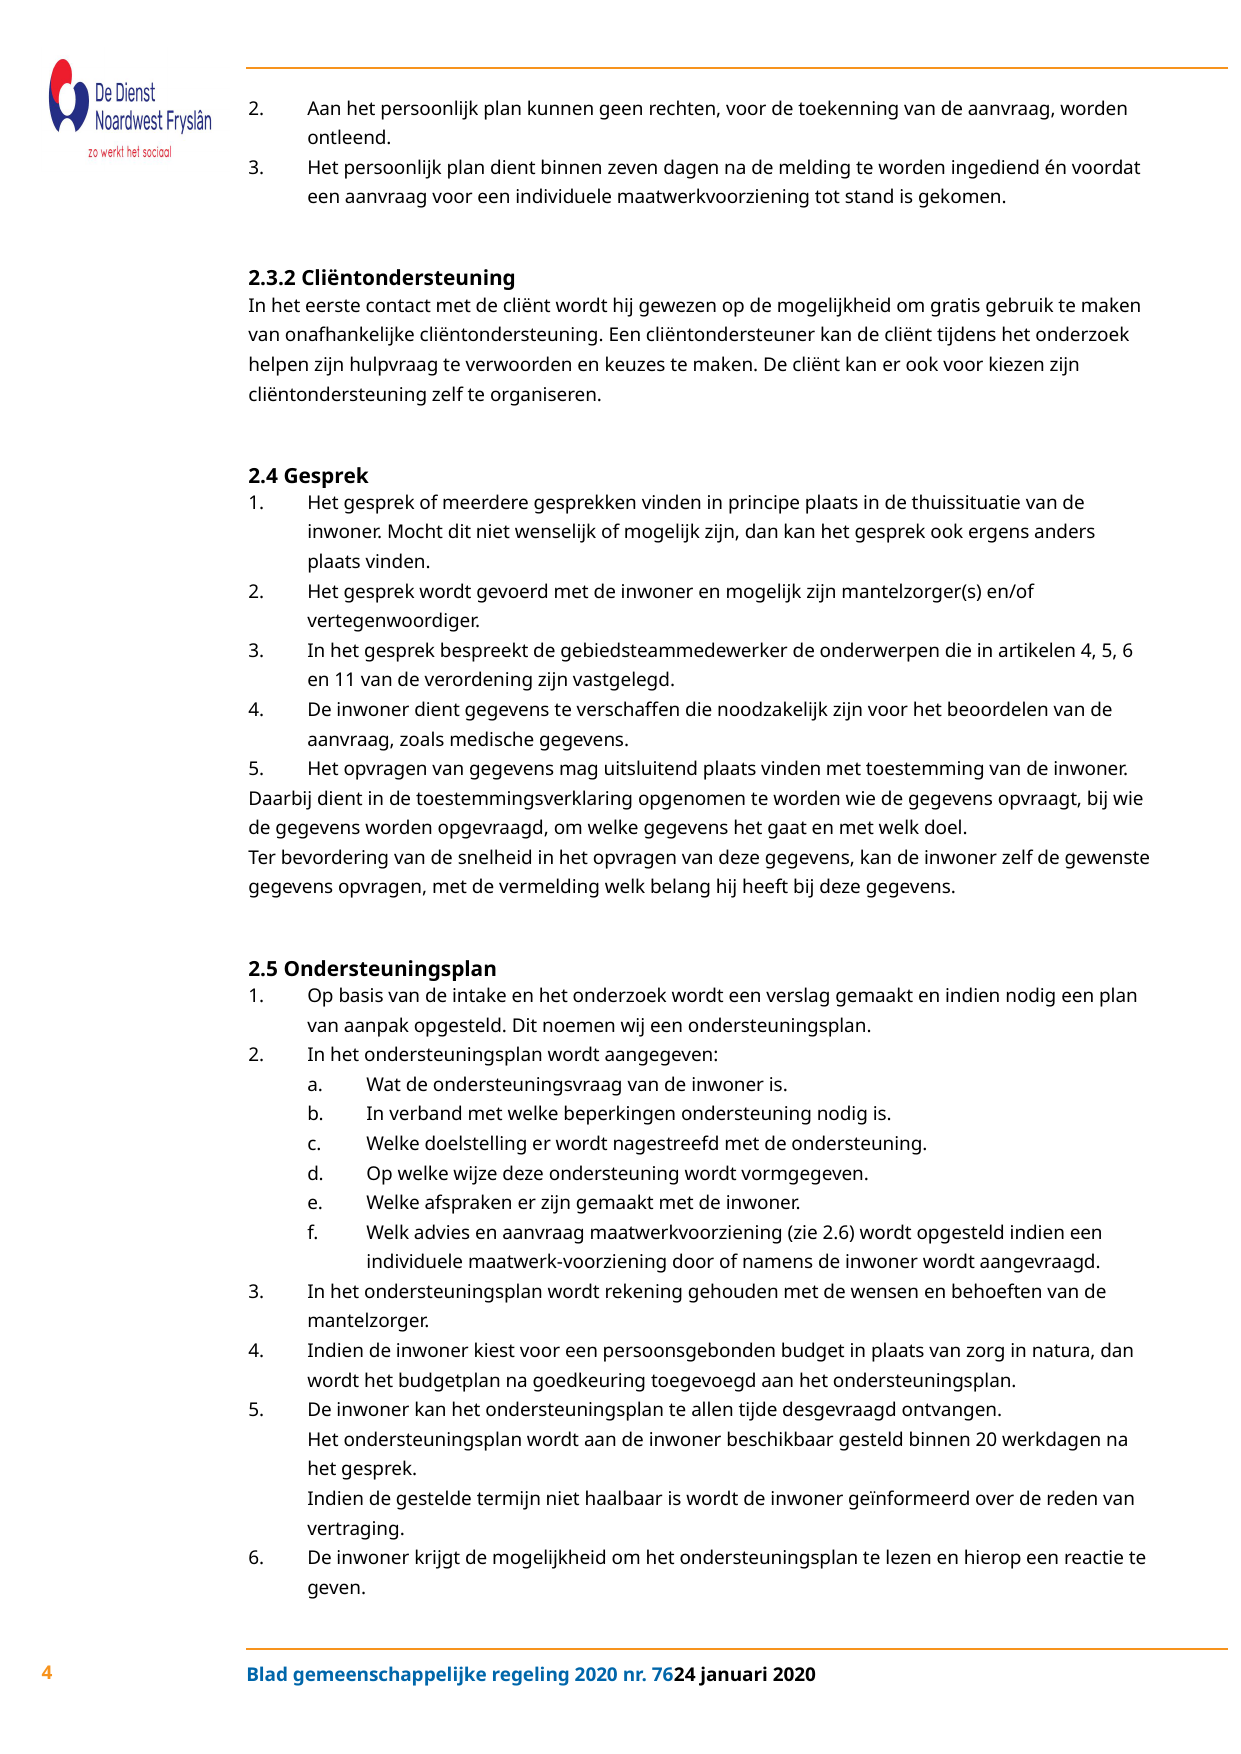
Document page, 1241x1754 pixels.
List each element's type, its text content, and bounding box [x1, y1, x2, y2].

list In het ondersteuningsplan wordt aangegeven: [248, 1041, 1152, 1067]
list De inwoner krijgt de mogelijkheid om het ondersteuningsplan te lezen en hierop een reactie te geven. [248, 1544, 1152, 1599]
list Het opvragen van gegevens mag uitsluitend plaats vinden met toestemming van de inwoner. [248, 755, 1152, 781]
list Welke doelstelling er wordt nagestreefd met de ondersteuning. [307, 1130, 1152, 1156]
list De inwoner kan het ondersteuningsplan te allen tijde desgevraagd ontvangen. [248, 1396, 1152, 1422]
list Indien de gestelde termijn niet haalbaar is wordt de inwoner geïnformeerd over de reden van vertraging. [248, 1485, 1152, 1540]
list Het ondersteuningsplan wordt aan de inwoner beschikbaar gesteld binnen 20 werkdagen na het gesprek. [248, 1426, 1152, 1481]
list Wat de ondersteuningsvraag van de inwoner is. [307, 1071, 1152, 1097]
list In het gesprek bespreekt de gebiedsteammedewerker de onderwerpen die in artikelen 4, 5, 6 en 11 van de verordening zijn vastgelegd. [248, 637, 1152, 692]
list Het gesprek of meerdere gesprekken vinden in principe plaats in de thuissituatie van de inwoner. Mocht dit niet wenselijk of mogelijk zijn, dan kan het gesprek ook ergens anders plaats vinden. [248, 489, 1152, 574]
list Op basis van de intake en het onderzoek wordt een verslag gemaakt en indien nodig een plan van aanpak opgesteld. Dit noemen wij een ondersteuningsplan. [248, 982, 1152, 1037]
list Welke afspraken er zijn gemaakt met de inwoner. [307, 1189, 1152, 1215]
text Ter bevordering van de snelheid in het opvragen van deze gegevens, kan de inwoner zelf de gewenste gegevens opvragen, met de vermelding welk belang hij heeft bij deze gegevens. [248, 844, 1152, 899]
text Daarbij dient in de toestemmingsverklaring opgenomen te worden wie de gegevens opvraagt, bij wie de gegevens worden opgevraagd, om welke gegevens het gaat en met welk doel. [248, 785, 1152, 840]
text 2.5 Ondersteuningsplan [248, 954, 1152, 982]
list Het persoonlijk plan dient binnen zeven dagen na de melding te worden ingediend én voordat een aanvraag voor een individuele maatwerkvoorziening tot stand is gekomen. [248, 154, 1152, 209]
picture [41, 47, 231, 172]
list In het ondersteuningsplan wordt rekening gehouden met de wensen en behoeften van de mantelzorger. [248, 1278, 1152, 1333]
text In het eerste contact met de cliënt wordt hij gewezen op de mogelijkheid om gratis gebruik te maken van onafhankelijke cliëntondersteuning. Een cliëntondersteuner kan de cliënt tijdens het onderzoek helpen zijn hulpvraag te verwoorden en keuzes te maken. De cliënt kan er ook voor kiezen zijn cliëntondersteuning zelf te organiseren. [248, 292, 1152, 406]
list Aan het persoonlijk plan kunnen geen rechten, voor de toekenning van de aanvraag, worden ontleend. [248, 95, 1152, 150]
list Op welke wijze deze ondersteuning wordt vormgegeven. [307, 1160, 1152, 1185]
text 2.4 Gesprek [248, 461, 1152, 489]
text 2.3.2 Cliëntondersteuning [248, 263, 1152, 292]
list In verband met welke beperkingen ondersteuning nodig is. [307, 1101, 1152, 1126]
list Het gesprek wordt gevoerd met de inwoner en mogelijk zijn mantelzorger(s) en/of vertegenwoordiger. [248, 578, 1152, 633]
list De inwoner dient gegevens te verschaffen die noodzakelijk zijn voor het beoordelen van de aanvraag, zoals medische gegevens. [248, 696, 1152, 752]
list Welk advies en aanvraag maatwerkvoorziening (zie 2.6) wordt opgesteld indien een individuele maatwerk-voorziening door of namens de inwoner wordt aangevraagd. [307, 1219, 1152, 1274]
list Indien de inwoner kiest voor een persoonsgebonden budget in plaats van zorg in natura, dan wordt het budgetplan na goedkeuring toegevoegd aan het ondersteuningsplan. [248, 1337, 1152, 1392]
